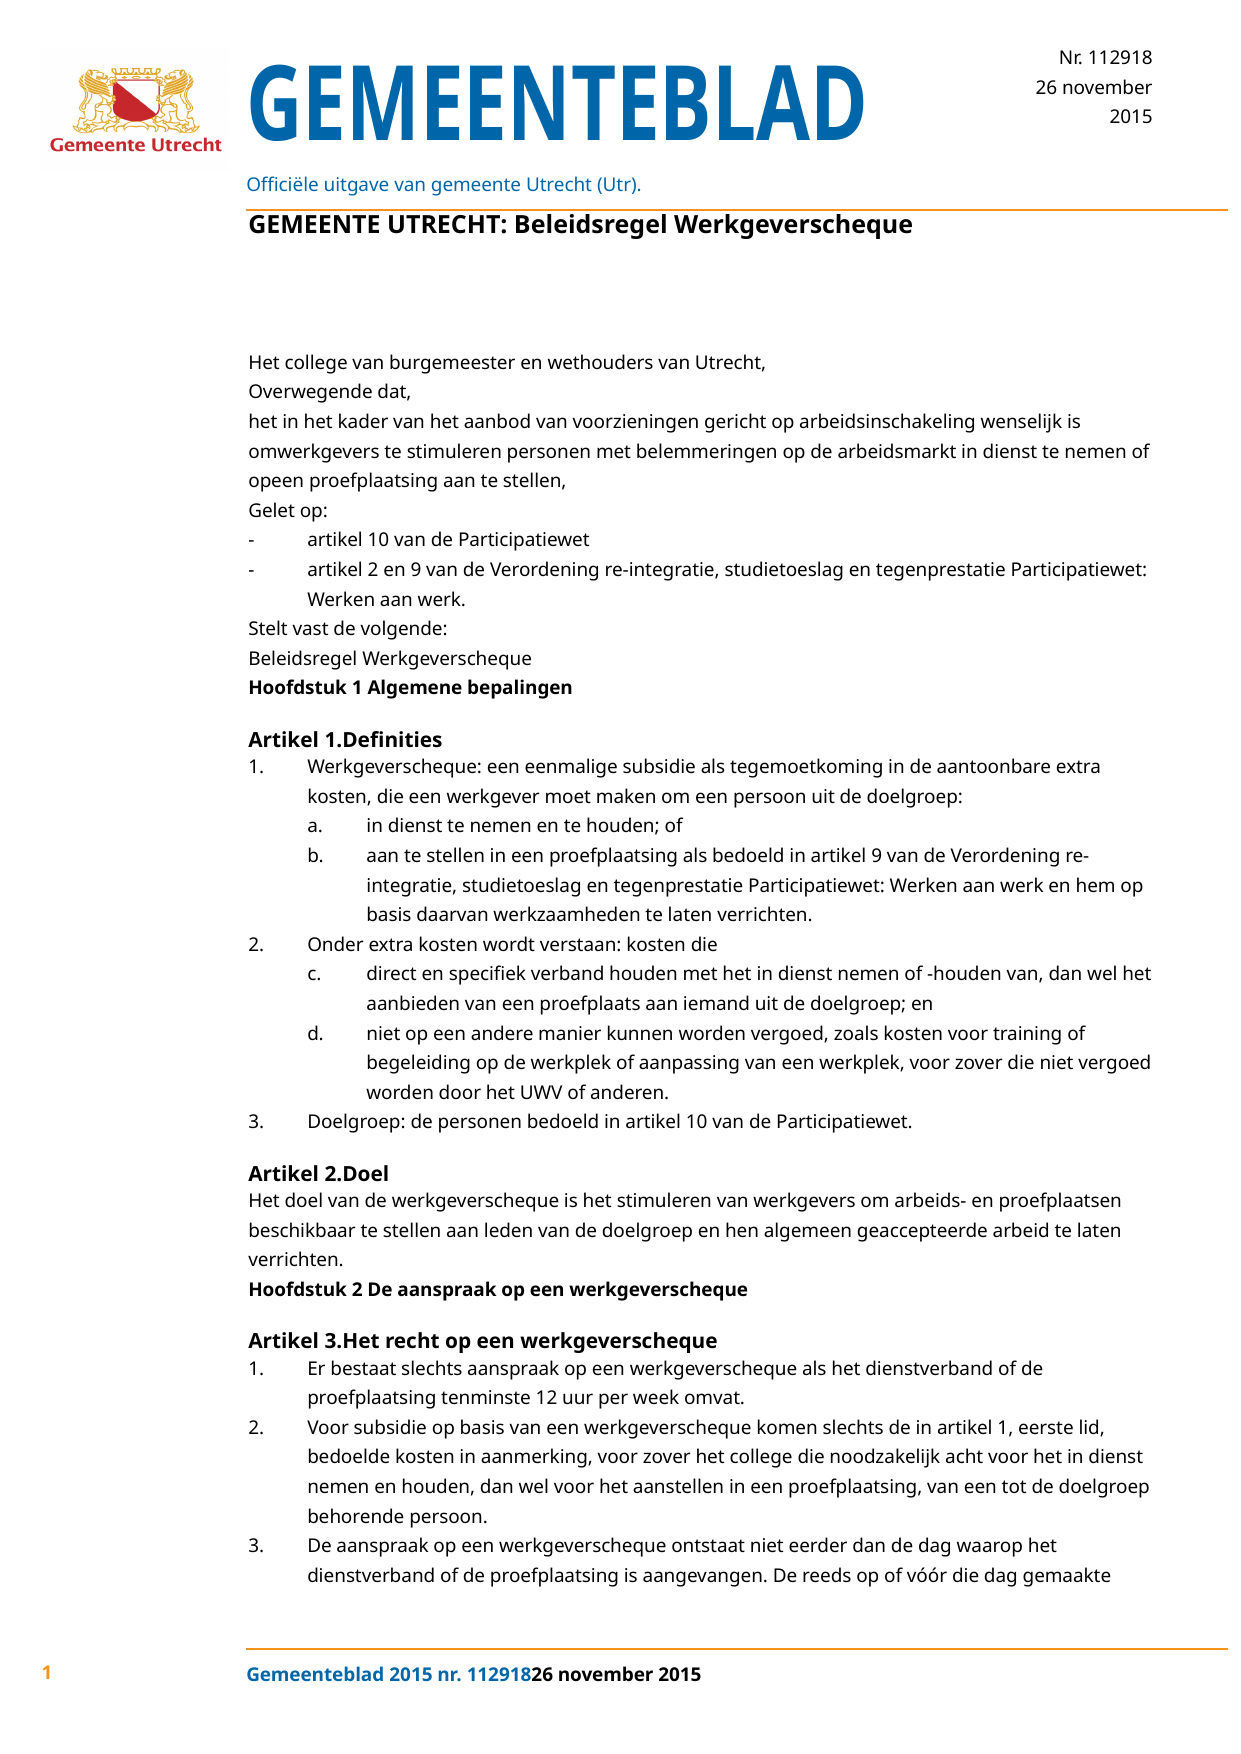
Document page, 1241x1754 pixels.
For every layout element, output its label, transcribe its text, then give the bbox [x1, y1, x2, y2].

text het in het kader van het aanbod van voorzieningen gericht op arbeidsinschakeling wenselijk is omwerkgevers te stimuleren personen met belemmeringen op de arbeidsmarkt in dienst te nemen of opeen proefplaatsing aan te stellen, [248, 408, 1152, 493]
text Stelt vast de volgende: [248, 615, 1152, 641]
text Artikel 2.Doel [248, 1159, 1152, 1187]
text Hoofdstuk 2 De aanspraak op een werkgeverscheque [248, 1276, 1152, 1302]
list artikel 10 van de Participatiewet [248, 527, 1152, 552]
list Doelgroep: de personen bedoeld in artikel 10 van de Participatiewet. [248, 1108, 1152, 1134]
list Onder extra kosten wordt verstaan: kosten die [248, 931, 1152, 957]
text GEMEENTE UTRECHT: Beleidsregel Werkgeverscheque [248, 211, 1152, 241]
text Het doel van de werkgeverscheque is het stimuleren van werkgevers om arbeids- en proefplaatsen beschikbaar te stellen aan leden van de doelgroep en hen algemeen geaccepteerde arbeid te laten verrichten. [248, 1187, 1152, 1272]
list De aanspraak op een werkgeverscheque ontstaat niet eerder dan de dag waarop het dienstverband of de proefplaatsing is aangevangen. De reeds op of vóór die dag gemaakte [248, 1532, 1152, 1588]
text Overwegende dat, [248, 379, 1152, 404]
text Beleidsregel Werkgeverscheque [248, 645, 1152, 671]
text Artikel 3.Het recht op een werkgeverscheque [248, 1326, 1152, 1355]
list Werkgeverscheque: een eenmalige subsidie als tegemoetkoming in de aantoonbare extra kosten, die een werkgever moet maken om een persoon uit de doelgroep: [248, 753, 1152, 809]
picture [41, 47, 231, 172]
list Er bestaat slechts aanspraak op een werkgeverscheque als het dienstverband of de proefplaatsing tenminste 12 uur per week omvat. [248, 1355, 1152, 1410]
text Artikel 1.Definities [248, 725, 1152, 753]
list aan te stellen in een proefplaatsing als bedoeld in artikel 9 van de Verordening re-integratie, studietoeslag en tegenprestatie Participatiewet: Werken aan werk en hem op basis daarvan werkzaamheden te laten verrichten. [307, 842, 1152, 927]
list artikel 2 en 9 van de Verordening re-integratie, studietoeslag en tegenprestatie Participatiewet: Werken aan werk. [248, 556, 1152, 612]
text Gelet op: [248, 497, 1152, 523]
list in dienst te nemen en te houden; of [307, 813, 1152, 838]
list direct en specifiek verband houden met het in dienst nemen of -houden van, dan wel het aanbieden van een proefplaats aan iemand uit de doelgroep; en [307, 961, 1152, 1016]
list Voor subsidie op basis van een werkgeverscheque komen slechts de in artikel 1, eerste lid, bedoelde kosten in aanmerking, voor zover het college die noodzakelijk acht voor het in dienst nemen en houden, dan wel voor het aanstellen in een proefplaatsing, van een tot de doelgroep behorende persoon. [248, 1414, 1152, 1528]
list niet op een andere manier kunnen worden vergoed, zoals kosten voor training of begeleiding op de werkplek of aanpassing van een werkplek, voor zover die niet vergoed worden door het UWV of anderen. [307, 1020, 1152, 1104]
text Hoofdstuk 1 Algemene bepalingen [248, 674, 1152, 700]
text Het college van burgemeester en wethouders van Utrecht, [248, 349, 1152, 375]
